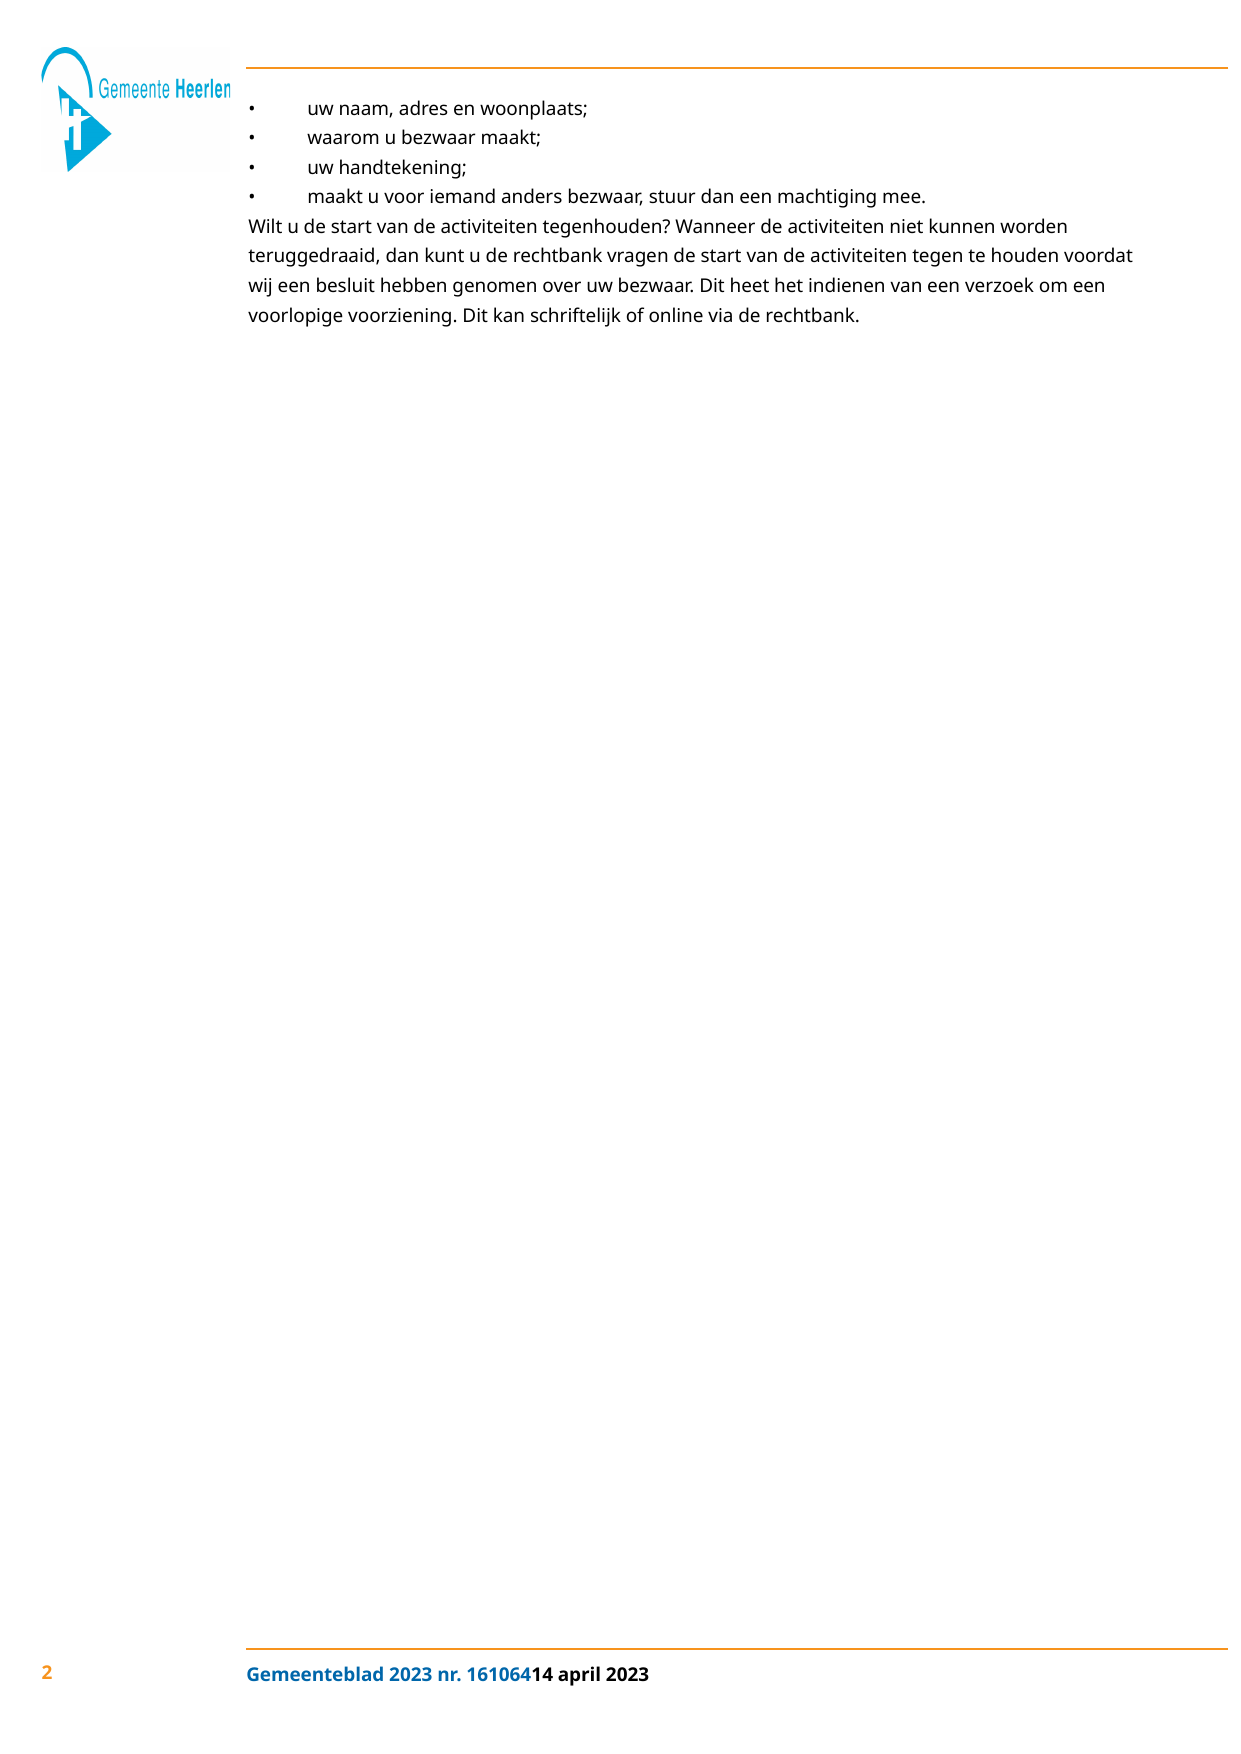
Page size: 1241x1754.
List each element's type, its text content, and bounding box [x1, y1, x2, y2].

picture [41, 47, 231, 172]
list uw handtekening; [248, 154, 1152, 180]
picture [41, 47, 59, 70]
list waarom u bezwaar maakt; [248, 124, 1152, 150]
list maakt u voor iemand anders bezwaar, stuur dan een machtiging mee. [248, 183, 1152, 209]
text Wilt u de start van de activiteiten tegenhouden? Wanneer de activiteiten niet kunnen worden teruggedraaid, dan kunt u de rechtbank vragen de start van de activiteiten tegen te houden voordat wij een besluit hebben genomen over uw bezwaar. Dit heet het indienen van een verzoek om een voorlopige voorziening. Dit kan schriftelijk of online via de rechtbank. [248, 213, 1152, 328]
list uw naam, adres en woonplaats; [248, 95, 1152, 121]
